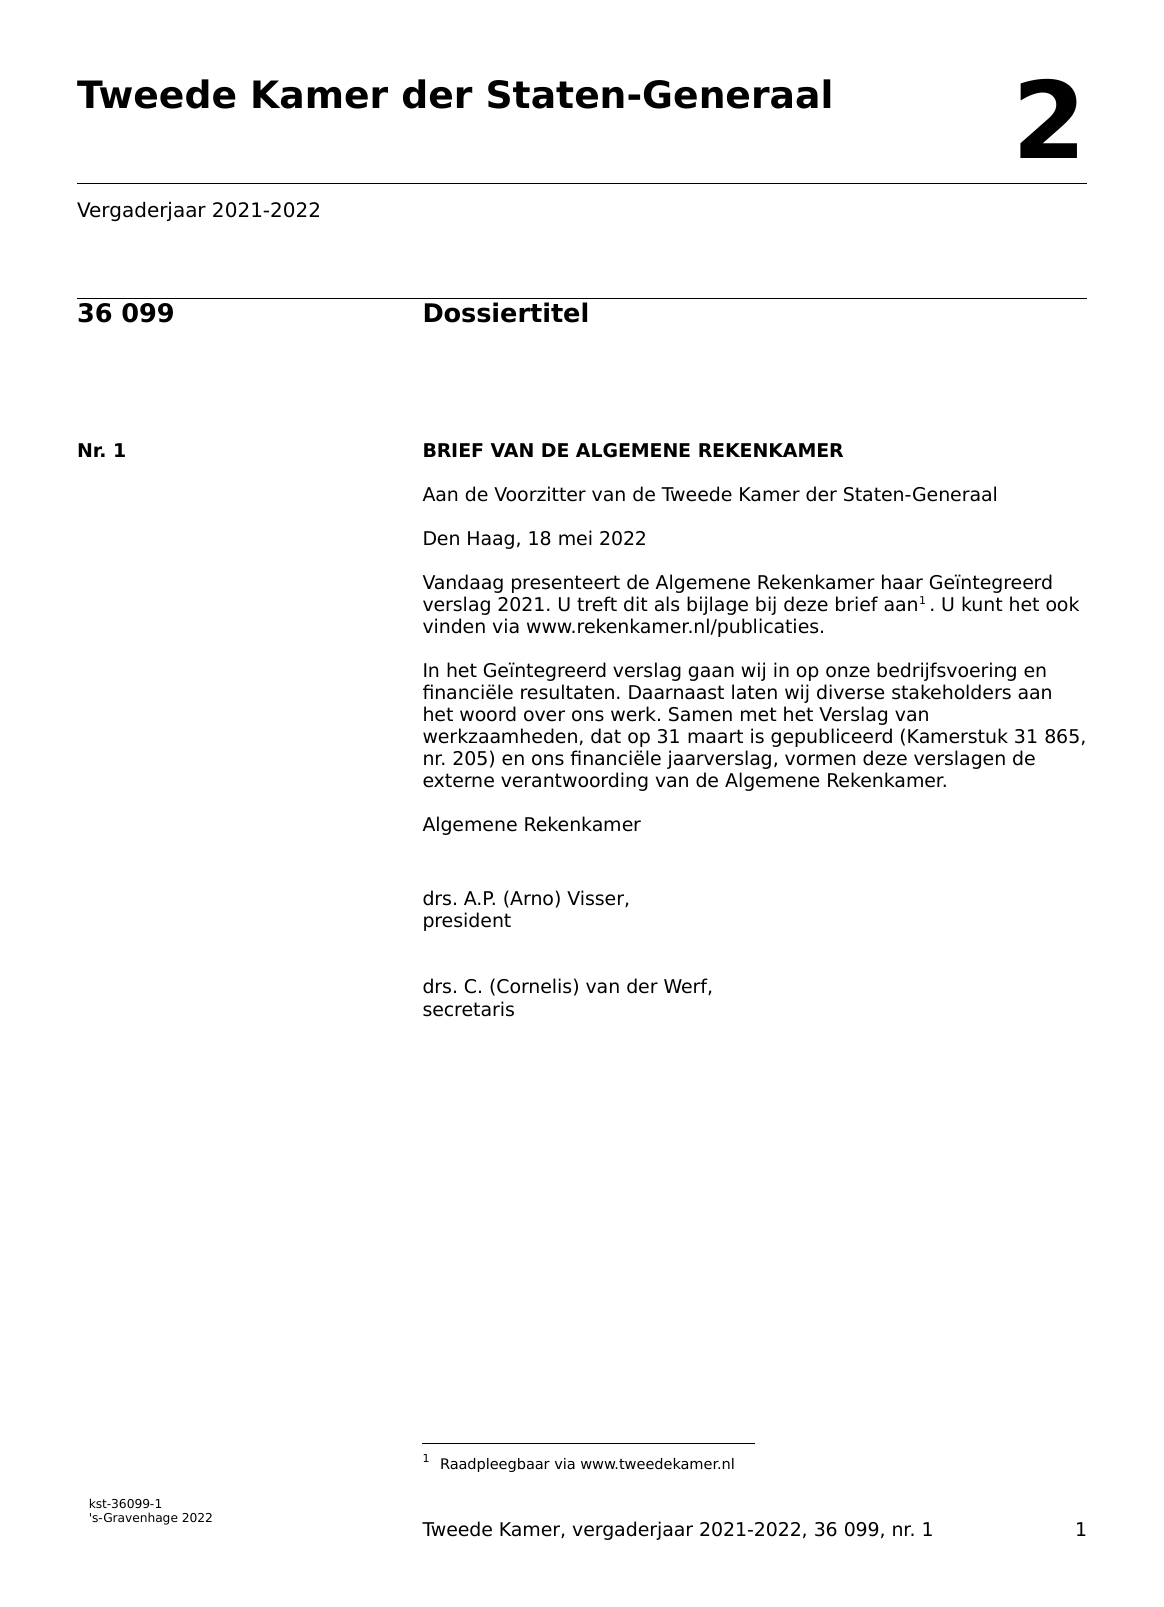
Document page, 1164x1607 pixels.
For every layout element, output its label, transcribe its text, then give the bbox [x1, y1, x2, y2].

subtitle Nr. 1 BRIEF VAN DE ALGEMENE REKENKAMER [77, 440, 1087, 462]
text Aan de Voorzitter van de Tweede Kamer der Staten-Generaal [422, 484, 1087, 506]
text In het Geïntegreerd verslag gaan wij in op onze bedrijfsvoering en financiële resultaten. Daarnaast laten wij diverse stakeholders aan het woord over ons werk. Samen met het Verslag van werkzaamheden, dat op 31 maart is gepubliceerd (Kamerstuk 31 865, nr. 205) en ons financiële jaarverslag, vormen deze verslagen de externe verantwoording van de Algemene Rekenkamer. [422, 660, 1087, 792]
table_header 2 [886, 59, 1087, 183]
text drs. A.P. (Arno) Visser, president [422, 866, 1087, 932]
table_header Tweede Kamer der Staten-Generaal [77, 59, 886, 183]
text Algemene Rekenkamer [422, 814, 1087, 836]
text Raadpleegbaar via www.tweedekamer.nl [422, 1452, 1087, 1474]
table_cell Vergaderjaar 2021-2022 [77, 184, 1087, 298]
subtitle 36 099 Dossiertitel [77, 299, 1087, 329]
text Den Haag, 18 mei 2022 [422, 528, 1087, 550]
text drs. C. (Cornelis) van der Werf, secretaris [422, 954, 1087, 1020]
text Vandaag presenteert de Algemene Rekenkamer haar Geïntegreerd verslag 2021. U treft dit als bijlage bij deze brief aan. U kunt het ook vinden via www.rekenkamer.nl/publicaties. [422, 572, 1087, 638]
text 's-Gravenhage 2022 [88, 1511, 323, 1525]
text kst-36099-1 [88, 1497, 323, 1511]
